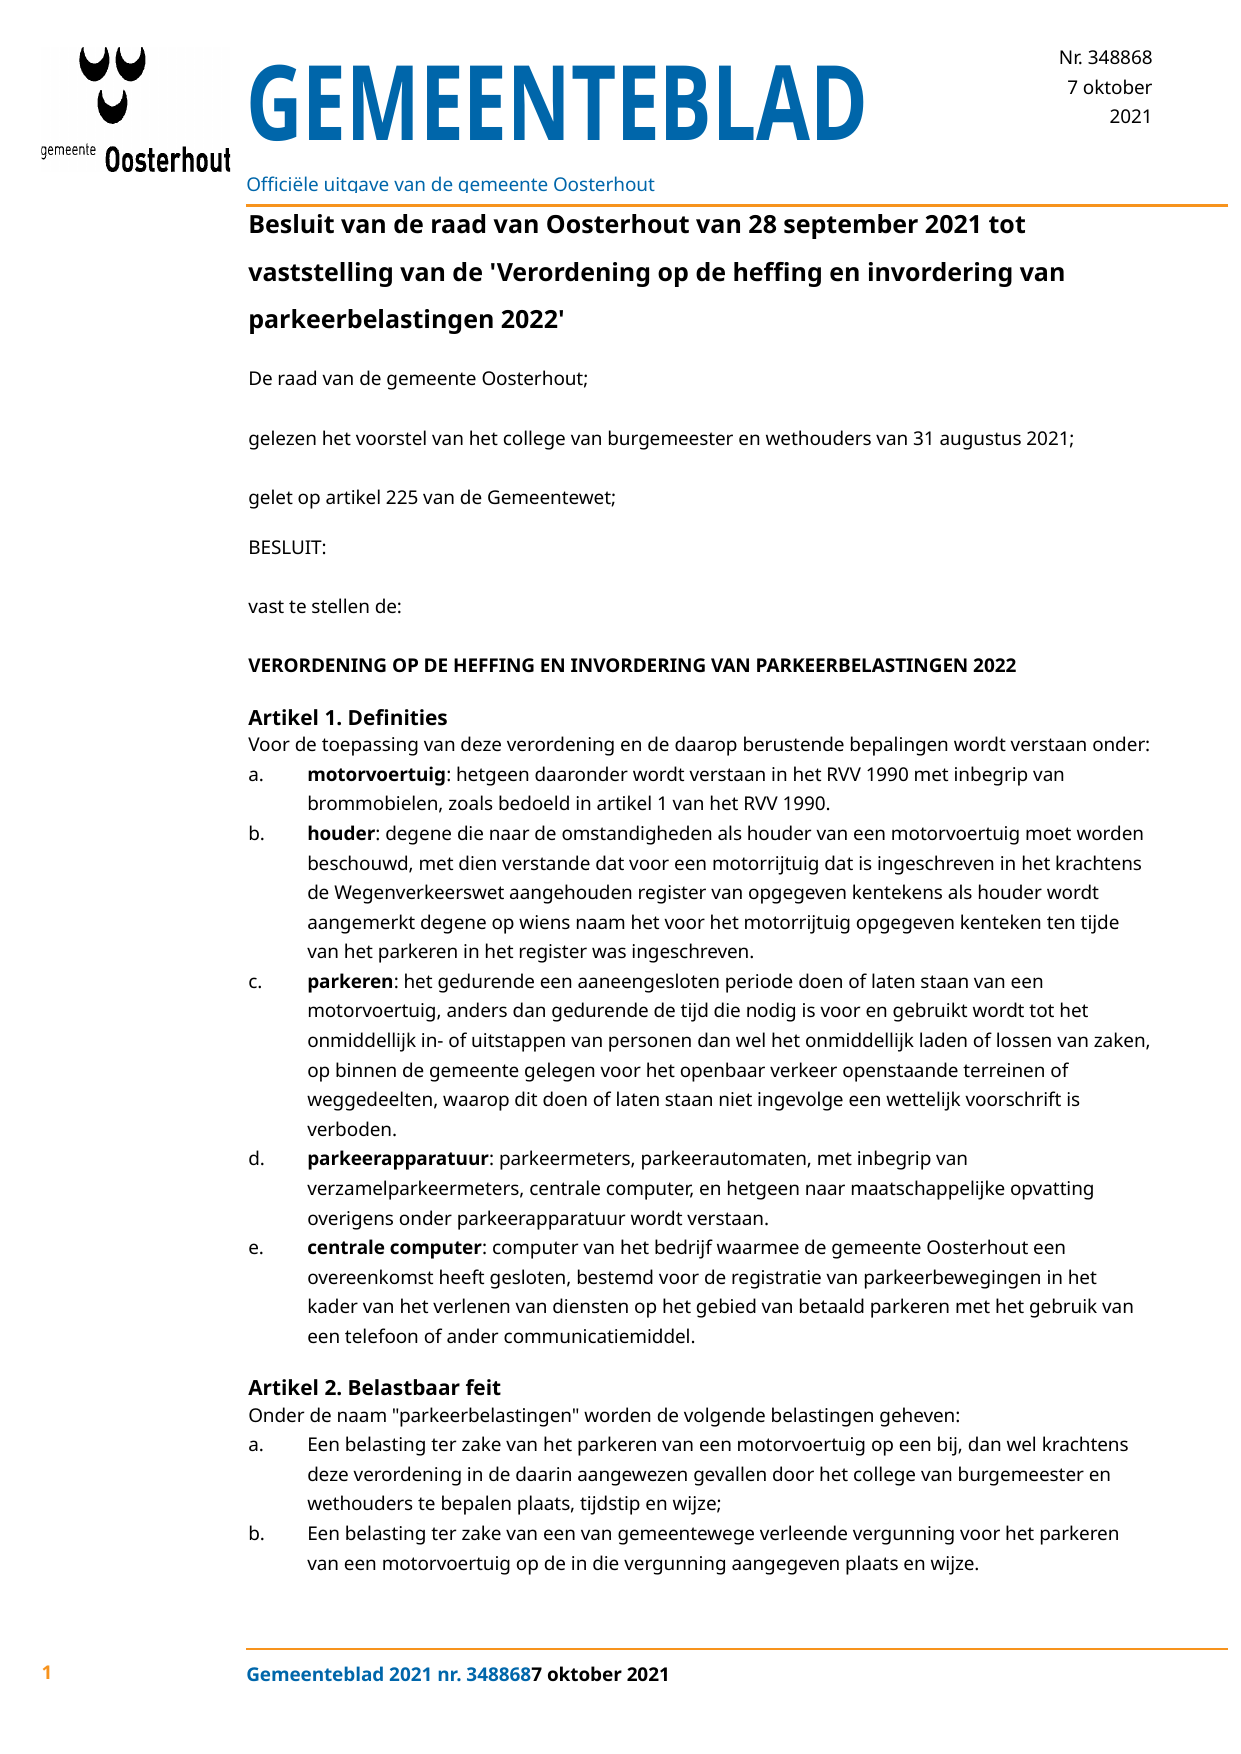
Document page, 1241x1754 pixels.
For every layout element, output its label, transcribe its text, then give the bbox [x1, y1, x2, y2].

text vast te stellen de: [248, 593, 1152, 619]
text Onder de naam "parkeerbelastingen" worden de volgende belastingen geheven: [248, 1402, 1152, 1428]
text Artikel 1. Definities [248, 703, 1152, 731]
text Voor de toepassing van deze verordening en de daarop berustende bepalingen wordt verstaan onder: [248, 731, 1152, 757]
text BESLUIT: [248, 534, 1152, 560]
list Een belasting ter zake van een van gemeentewege verleende vergunning voor het parkeren van een motorvoertuig op de in die vergunning aangegeven plaats en wijze. [248, 1520, 1152, 1576]
list centrale computer: computer van het bedrijf waarmee de gemeente Oosterhout een overeenkomst heeft gesloten, bestemd voor de registratie van parkeerbewegingen in het kader van het verlenen van diensten op het gebied van betaald parkeren met het gebruik van een telefoon of ander communicatiemiddel. [248, 1234, 1152, 1349]
text gelezen het voorstel van het college van burgemeester en wethouders van 31 augustus 2021; [248, 425, 1152, 450]
text gelet op artikel 225 van de Gemeentewet; [248, 484, 1152, 509]
text Artikel 2. Belastbaar feit [248, 1373, 1152, 1402]
text VERORDENING OP DE HEFFING EN INVORDERING VAN PARKEERBELASTINGEN 2022 [248, 652, 1152, 678]
list Een belasting ter zake van het parkeren van een motorvoertuig op een bij, dan wel krachtens deze verordening in de daarin aangewezen gevallen door het college van burgemeester en wethouders te bepalen plaats, tijdstip en wijze; [248, 1431, 1152, 1516]
list houder: degene die naar de omstandigheden als houder van een motorvoertuig moet worden beschouwd, met dien verstande dat voor een motorrijtuig dat is ingeschreven in het krachtens de Wegenverkeerswet aangehouden register van opgegeven kentekens als houder wordt aangemerkt degene op wiens naam het voor het motorrijtuig opgegeven kenteken ten tijde van het parkeren in het register was ingeschreven. [248, 820, 1152, 964]
text Besluit van de raad van Oosterhout van 28 september 2021 tot vaststelling van de 'Verordening op de heffing en invordering van parkeerbelastingen 2022' [248, 207, 1152, 336]
list motorvoertuig: hetgeen daaronder wordt verstaan in het RVV 1990 met inbegrip van brommobielen, zoals bedoeld in artikel 1 van het RVV 1990. [248, 761, 1152, 816]
picture [41, 47, 231, 172]
list parkeerapparatuur: parkeermeters, parkeerautomaten, met inbegrip van verzamelparkeermeters, centrale computer, en hetgeen naar maatschappelijke opvatting overigens onder parkeerapparatuur wordt verstaan. [248, 1146, 1152, 1230]
text De raad van de gemeente Oosterhout; [248, 366, 1152, 391]
list parkeren: het gedurende een aaneengesloten periode doen of laten staan van een motorvoertuig, anders dan gedurende de tijd die nodig is voor en gebruikt wordt tot het onmiddellijk in- of uitstappen van personen dan wel het onmiddellijk laden of lossen van zaken, op binnen de gemeente gelegen voor het openbaar verkeer openstaande terreinen of weggedeelten, waarop dit doen of laten staan niet ingevolge een wettelijk voorschrift is verboden. [248, 968, 1152, 1142]
